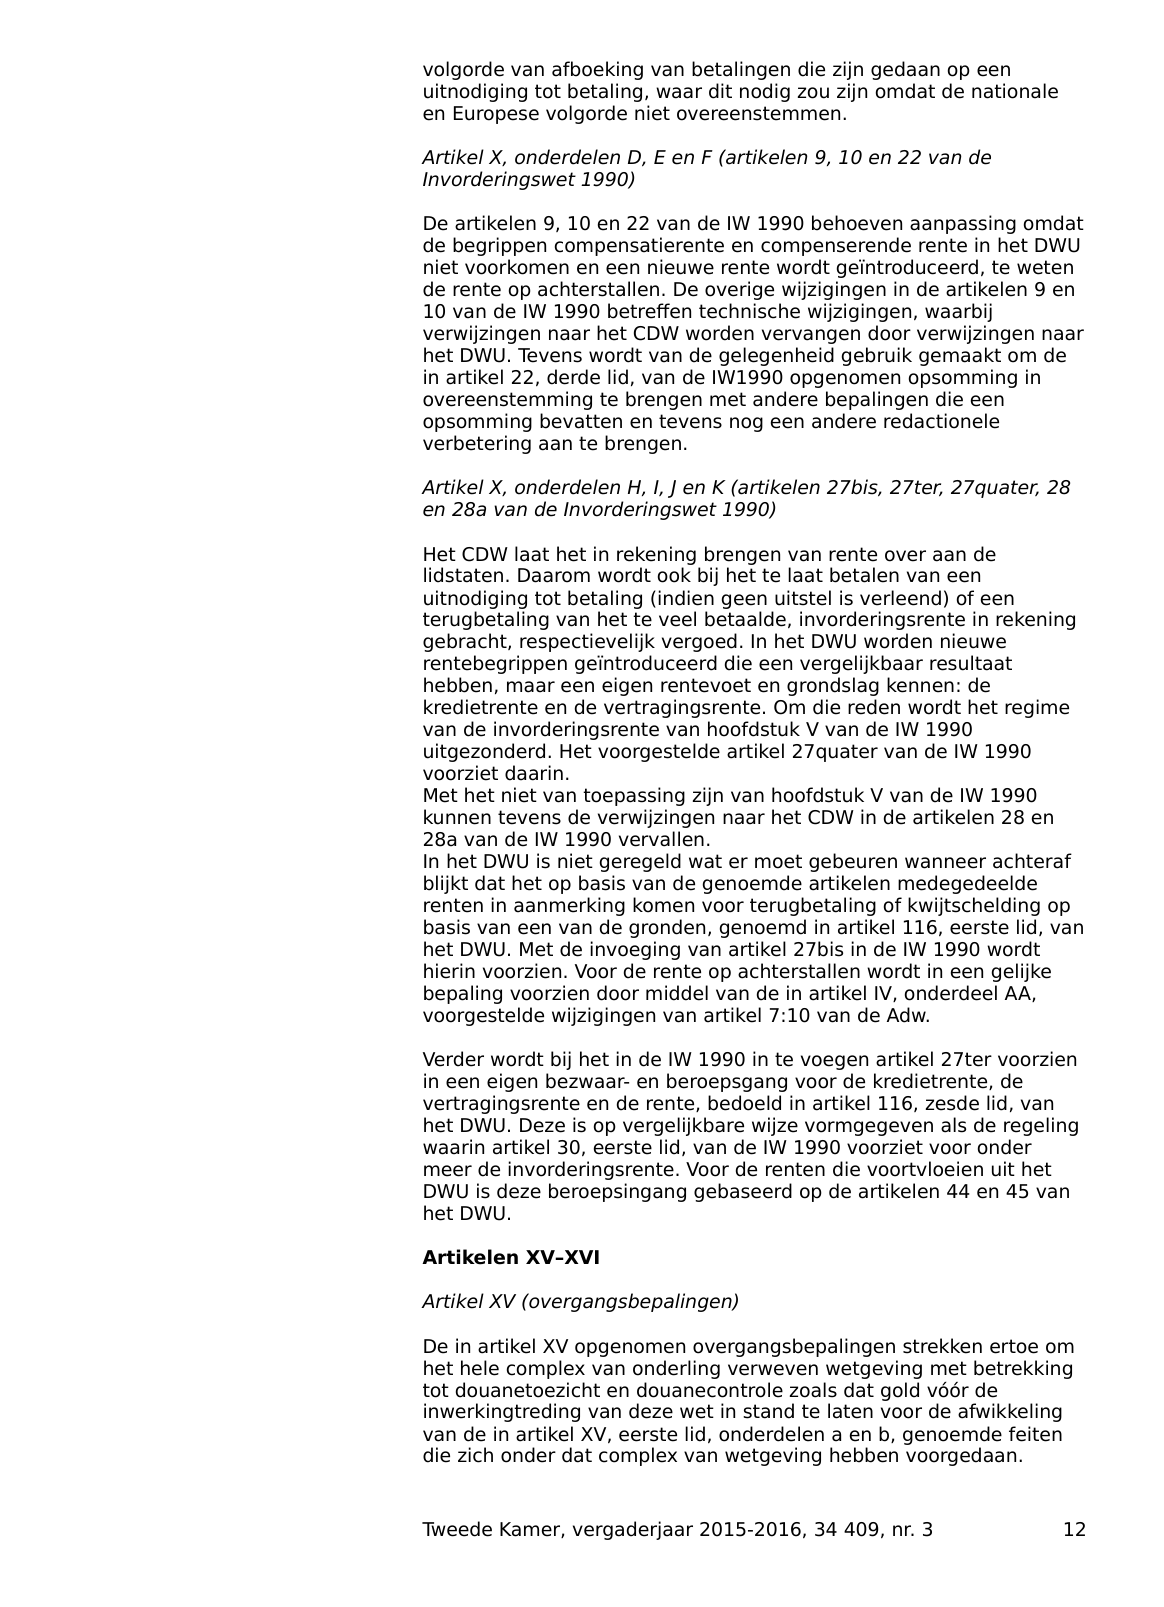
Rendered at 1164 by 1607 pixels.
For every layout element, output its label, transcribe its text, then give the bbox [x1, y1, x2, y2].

subtitle Artikel XV (overgangsbepalingen) [422, 1291, 1087, 1313]
text Met het niet van toepassing zijn van hoofdstuk V van de IW 1990 kunnen tevens de verwijzingen naar het CDW in de artikelen 28 en 28a van de IW 1990 vervallen. [422, 785, 1087, 851]
text volgorde van afboeking van betalingen die zijn gedaan op een uitnodiging tot betaling, waar dit nodig zou zijn omdat de nationale en Europese volgorde niet overeenstemmen. [422, 59, 1087, 125]
text Verder wordt bij het in de IW 1990 in te voegen artikel 27ter voorzien in een eigen bezwaar- en beroepsgang voor de kredietrente, de vertragingsrente en de rente, bedoeld in artikel 116, zesde lid, van het DWU. Deze is op vergelijkbare wijze vormgegeven als de regeling waarin artikel 30, eerste lid, van de IW 1990 voorziet voor onder meer de invorderingsrente. Voor de renten die voortvloeien uit het DWU is deze beroepsingang gebaseerd op de artikelen 44 en 45 van het DWU. [422, 1049, 1087, 1225]
subtitle Artikelen XV–XVI [422, 1247, 1087, 1269]
text In het DWU is niet geregeld wat er moet gebeuren wanneer achteraf blijkt dat het op basis van de genoemde artikelen medegedeelde renten in aanmerking komen voor terugbetaling of kwijtschelding op basis van een van de gronden, genoemd in artikel 116, eerste lid, van het DWU. Met de invoeging van artikel 27bis in de IW 1990 wordt hierin voorzien. Voor de rente op achterstallen wordt in een gelijke bepaling voorzien door middel van de in artikel IV, onderdeel AA, voorgestelde wijzigingen van artikel 7:10 van de Adw. [422, 851, 1087, 1027]
text De in artikel XV opgenomen overgangsbepalingen strekken ertoe om het hele complex van onderling verweven wetgeving met betrekking tot douanetoezicht en douanecontrole zoals dat gold vóór de inwerkingtreding van deze wet in stand te laten voor de afwikkeling van de in artikel XV, eerste lid, onderdelen a en b, genoemde feiten die zich onder dat complex van wetgeving hebben voorgedaan. [422, 1336, 1087, 1467]
subtitle Artikel X, onderdelen D, E en F (artikelen 9, 10 en 22 van de Invorderingswet 1990) [422, 147, 1087, 191]
text De artikelen 9, 10 en 22 van de IW 1990 behoeven aanpassing omdat de begrippen compensatierente en compenserende rente in het DWU niet voorkomen en een nieuwe rente wordt geïntroduceerd, te weten de rente op achterstallen. De overige wijzigingen in de artikelen 9 en 10 van de IW 1990 betreffen technische wijzigingen, waarbij verwijzingen naar het CDW worden vervangen door verwijzingen naar het DWU. Tevens wordt van de gelegenheid gebruik gemaakt om de in artikel 22, derde lid, van de IW1990 opgenomen opsomming in overeenstemming te brengen met andere bepalingen die een opsomming bevatten en tevens nog een andere redactionele verbetering aan te brengen. [422, 213, 1087, 455]
text Het CDW laat het in rekening brengen van rente over aan de lidstaten. Daarom wordt ook bij het te laat betalen van een uitnodiging tot betaling (indien geen uitstel is verleend) of een terugbetaling van het te veel betaalde, invorderingsrente in rekening gebracht, respectievelijk vergoed. In het DWU worden nieuwe rentebegrippen geïntroduceerd die een vergelijkbaar resultaat hebben, maar een eigen rentevoet en grondslag kennen: de kredietrente en de vertragingsrente. Om die reden wordt het regime van de invorderingsrente van hoofdstuk V van de IW 1990 uitgezonderd. Het voorgestelde artikel 27quater van de IW 1990 voorziet daarin. [422, 543, 1087, 785]
subtitle Artikel X, onderdelen H, I, J en K (artikelen 27bis, 27ter, 27quater, 28 en 28a van de Invorderingswet 1990) [422, 477, 1087, 521]
